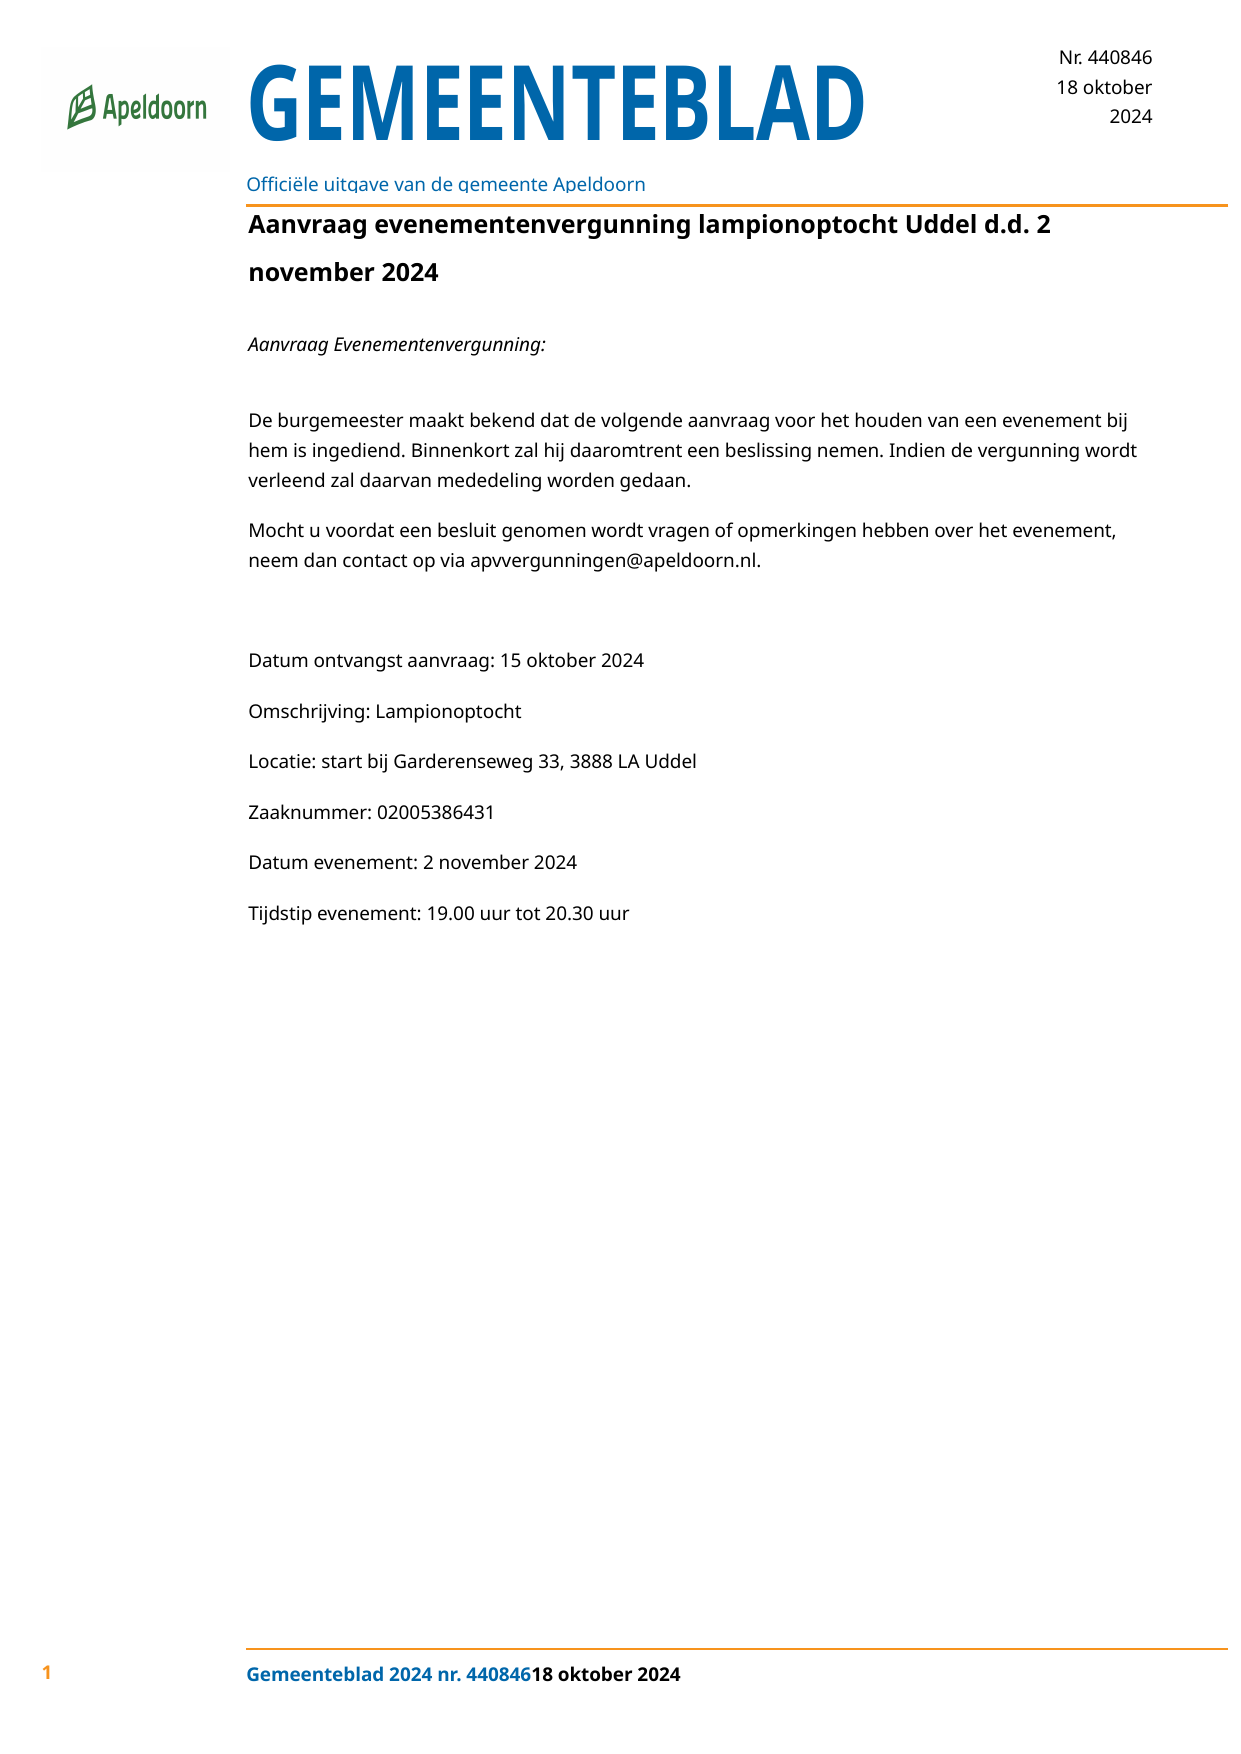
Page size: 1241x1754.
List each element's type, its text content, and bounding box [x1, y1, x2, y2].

text De burgemeester maakt bekend dat de volgende aanvraag voor het houden van een evenement bij hem is ingediend. Binnenkort zal hij daaromtrent een beslissing nemen. Indien de vergunning wordt verleend zal daarvan mededeling worden gedaan. [248, 408, 1152, 492]
text Locatie: start bij Garderenseweg 33, 3888 LA Uddel [248, 748, 1152, 774]
text Datum evenement: 2 november 2024 [248, 849, 1152, 875]
text Aanvraag evenementenvergunning lampionoptocht Uddel d.d. 2 november 2024 [248, 207, 1152, 288]
text Zaaknummer: 02005386431 [248, 799, 1152, 824]
text Omschrijving: Lampionoptocht [248, 698, 1152, 724]
text Mocht u voordat een besluit genomen wordt vragen of opmerkingen hebben over het evenement, neem dan contact op via apvvergunningen@apeldoorn.nl. [248, 517, 1152, 572]
text Aanvraag Evenementenvergunning: [248, 331, 1152, 357]
text Datum ontvangst aanvraag: 15 oktober 2024 [248, 648, 1152, 673]
text Tijdstip evenement: 19.00 uur tot 20.30 uur [248, 900, 1152, 925]
picture [41, 47, 231, 172]
